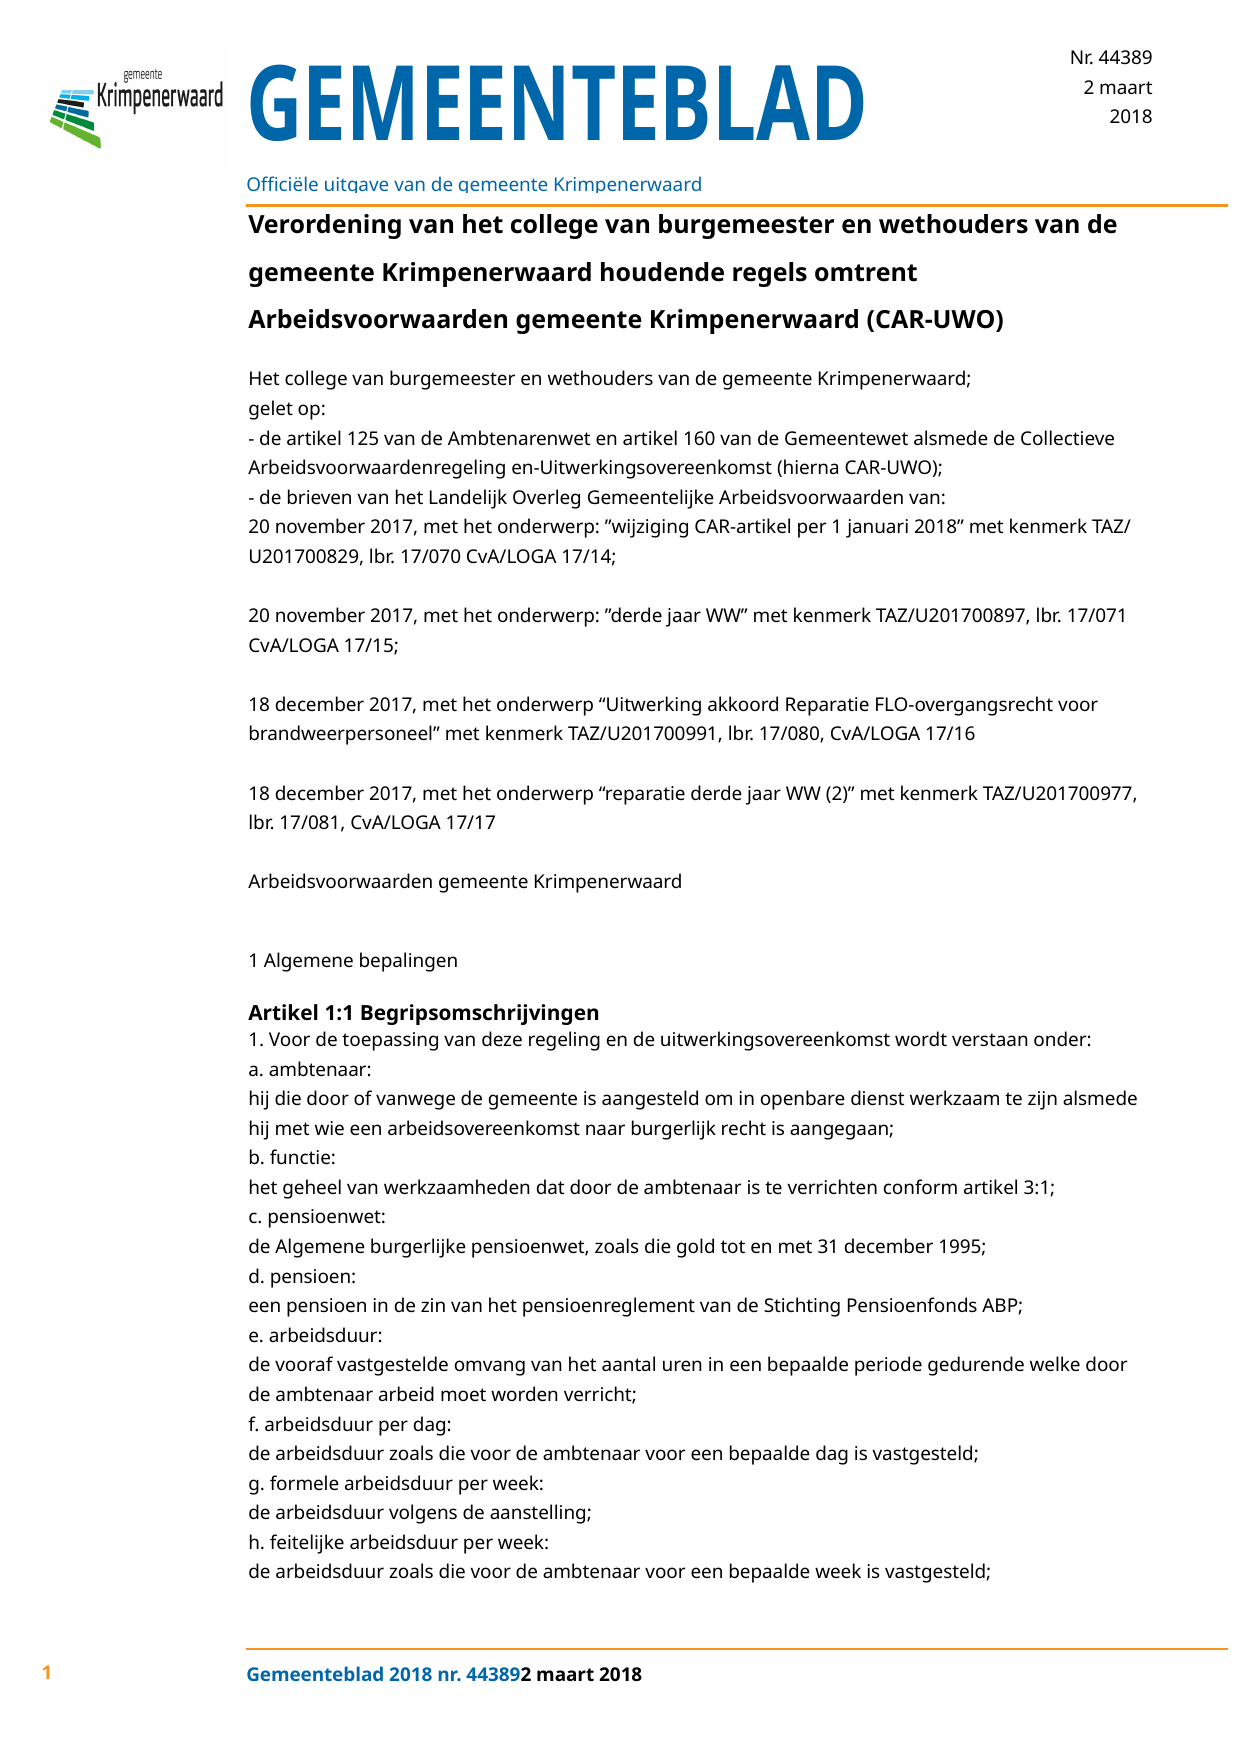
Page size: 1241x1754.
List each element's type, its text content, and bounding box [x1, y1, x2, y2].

text b. functie: [248, 1144, 1152, 1170]
text Verordening van het college van burgemeester en wethouders van de gemeente Krimpenerwaard houdende regels omtrent Arbeidsvoorwaarden gemeente Krimpenerwaard (CAR-UWO) [248, 207, 1152, 336]
text h. feitelijke arbeidsduur per week: [248, 1529, 1152, 1555]
text Artikel 1:1 Begripsomschrijvingen [248, 998, 1152, 1026]
text 1. Voor de toepassing van deze regeling en de uitwerkingsovereenkomst wordt verstaan onder: [248, 1026, 1152, 1052]
text de arbeidsduur zoals die voor de ambtenaar voor een bepaalde dag is vastgesteld; [248, 1440, 1152, 1466]
text 1 Algemene bepalingen [248, 947, 1152, 973]
text gelet op: [248, 395, 1152, 421]
text het geheel van werkzaamheden dat door de ambtenaar is te verrichten conform artikel 3:1; [248, 1174, 1152, 1200]
text - de brieven van het Landelijk Overleg Gemeentelijke Arbeidsvoorwaarden van: [248, 484, 1152, 509]
text 18 december 2017, met het onderwerp “reparatie derde jaar WW (2)” met kenmerk TAZ/U201700977, lbr. 17/081, CvA/LOGA 17/17 [248, 780, 1152, 835]
text de Algemene burgerlijke pensioenwet, zoals die gold tot en met 31 december 1995; [248, 1233, 1152, 1259]
text de arbeidsduur volgens de aanstelling; [248, 1499, 1152, 1525]
text Arbeidsvoorwaarden gemeente Krimpenerwaard [248, 868, 1152, 894]
text g. formele arbeidsduur per week: [248, 1470, 1152, 1496]
text 20 november 2017, met het onderwerp: ”derde jaar WW” met kenmerk TAZ/U201700897, lbr. 17/071 CvA/LOGA 17/15; [248, 602, 1152, 657]
text f. arbeidsduur per dag: [248, 1411, 1152, 1436]
text een pensioen in de zin van het pensioenreglement van de Stichting Pensioenfonds ABP; [248, 1292, 1152, 1318]
text a. ambtenaar: [248, 1056, 1152, 1081]
text 20 november 2017, met het onderwerp: ”wijziging CAR-artikel per 1 januari 2018” met kenmerk TAZ/ U201700829, lbr. 17/070 CvA/LOGA 17/14; [248, 513, 1152, 569]
text e. arbeidsduur: [248, 1322, 1152, 1348]
text c. pensioenwet: [248, 1204, 1152, 1229]
picture [41, 47, 231, 172]
text Het college van burgemeester en wethouders van de gemeente Krimpenerwaard; [248, 366, 1152, 391]
text de arbeidsduur zoals die voor de ambtenaar voor een bepaalde week is vastgesteld; [248, 1559, 1152, 1584]
text hij die door of vanwege de gemeente is aangesteld om in openbare dienst werkzaam te zijn alsmede hij met wie een arbeidsovereenkomst naar burgerlijk recht is aangegaan; [248, 1085, 1152, 1141]
text 18 december 2017, met het onderwerp “Uitwerking akkoord Reparatie FLO-overgangsrecht voor brandweerpersoneel” met kenmerk TAZ/U201700991, lbr. 17/080, CvA/LOGA 17/16 [248, 691, 1152, 746]
text de vooraf vastgestelde omvang van het aantal uren in een bepaalde periode gedurende welke door de ambtenaar arbeid moet worden verricht; [248, 1352, 1152, 1407]
text d. pensioen: [248, 1263, 1152, 1288]
text - de artikel 125 van de Ambtenarenwet en artikel 160 van de Gemeentewet alsmede de Collectieve Arbeidsvoorwaardenregeling en-Uitwerkingsovereenkomst (hierna CAR-UWO); [248, 425, 1152, 480]
